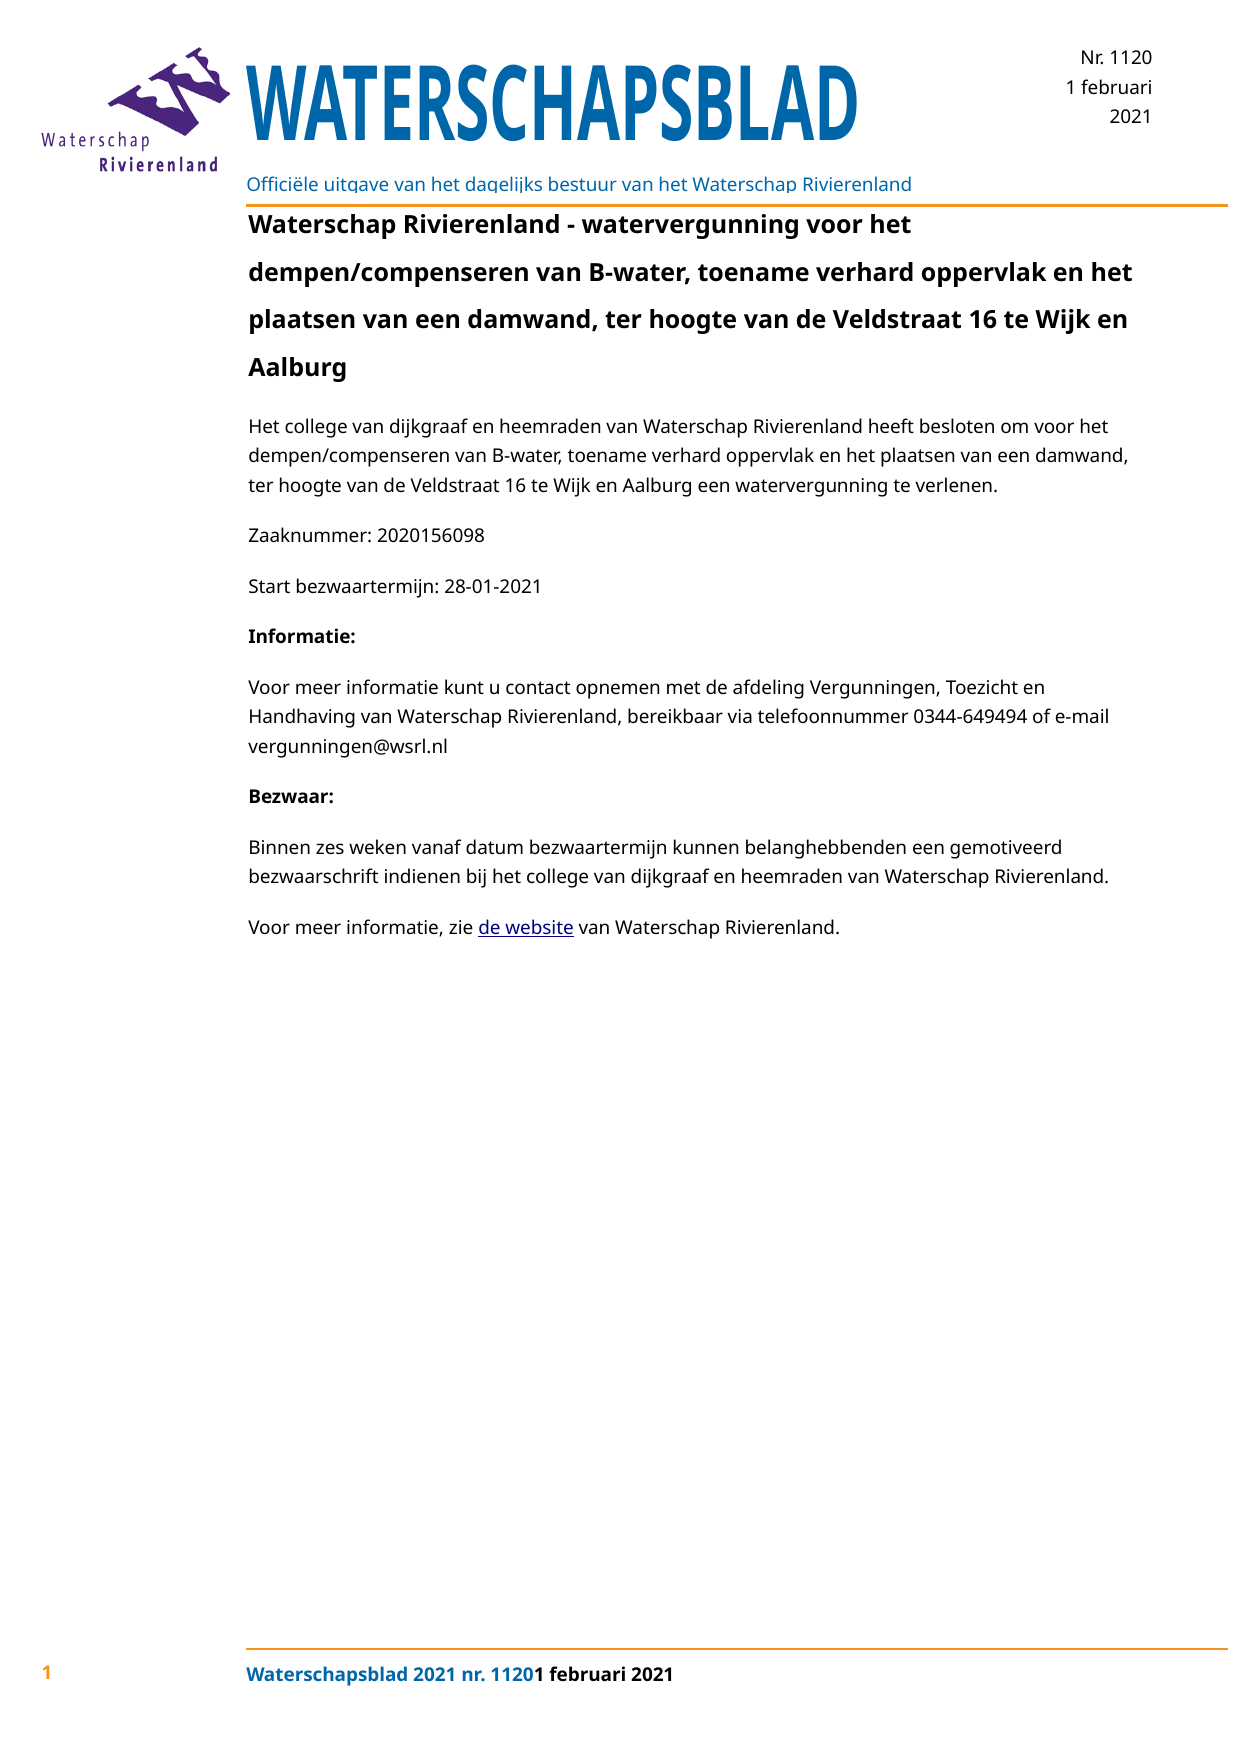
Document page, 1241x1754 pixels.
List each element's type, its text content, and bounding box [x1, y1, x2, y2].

text Binnen zes weken vanaf datum bezwaartermijn kunnen belanghebbenden een gemotiveerd bezwaarschrift indienen bij het college van dijkgraaf en heemraden van Waterschap Rivierenland. [248, 834, 1152, 889]
text Informatie: [248, 623, 1152, 649]
text Bezwaar: [248, 783, 1152, 809]
text Zaaknummer: 2020156098 [248, 523, 1152, 548]
text Voor meer informatie, zie de website van Waterschap Rivierenland. [248, 914, 1152, 940]
text Start bezwaartermijn: 28-01-2021 [248, 573, 1152, 599]
text Voor meer informatie kunt u contact opnemen met de afdeling Vergunningen, Toezicht en Handhaving van Waterschap Rivierenland, bereikbaar via telefoonnummer 0344-649494 of e-mail vergunningen@wsrl.nl [248, 674, 1152, 759]
text Waterschap Rivierenland - watervergunning voor het dempen/compenseren van B-water, toename verhard oppervlak en het plaatsen van een damwand, ter hoogte van de Veldstraat 16 te Wijk en Aalburg [248, 207, 1152, 384]
text Het college van dijkgraaf en heemraden van Waterschap Rivierenland heeft besloten om voor het dempen/compenseren van B-water, toename verhard oppervlak en het plaatsen van een damwand, ter hoogte van de Veldstraat 16 te Wijk en Aalburg een watervergunning te verlenen. [248, 413, 1152, 498]
picture [41, 47, 231, 172]
